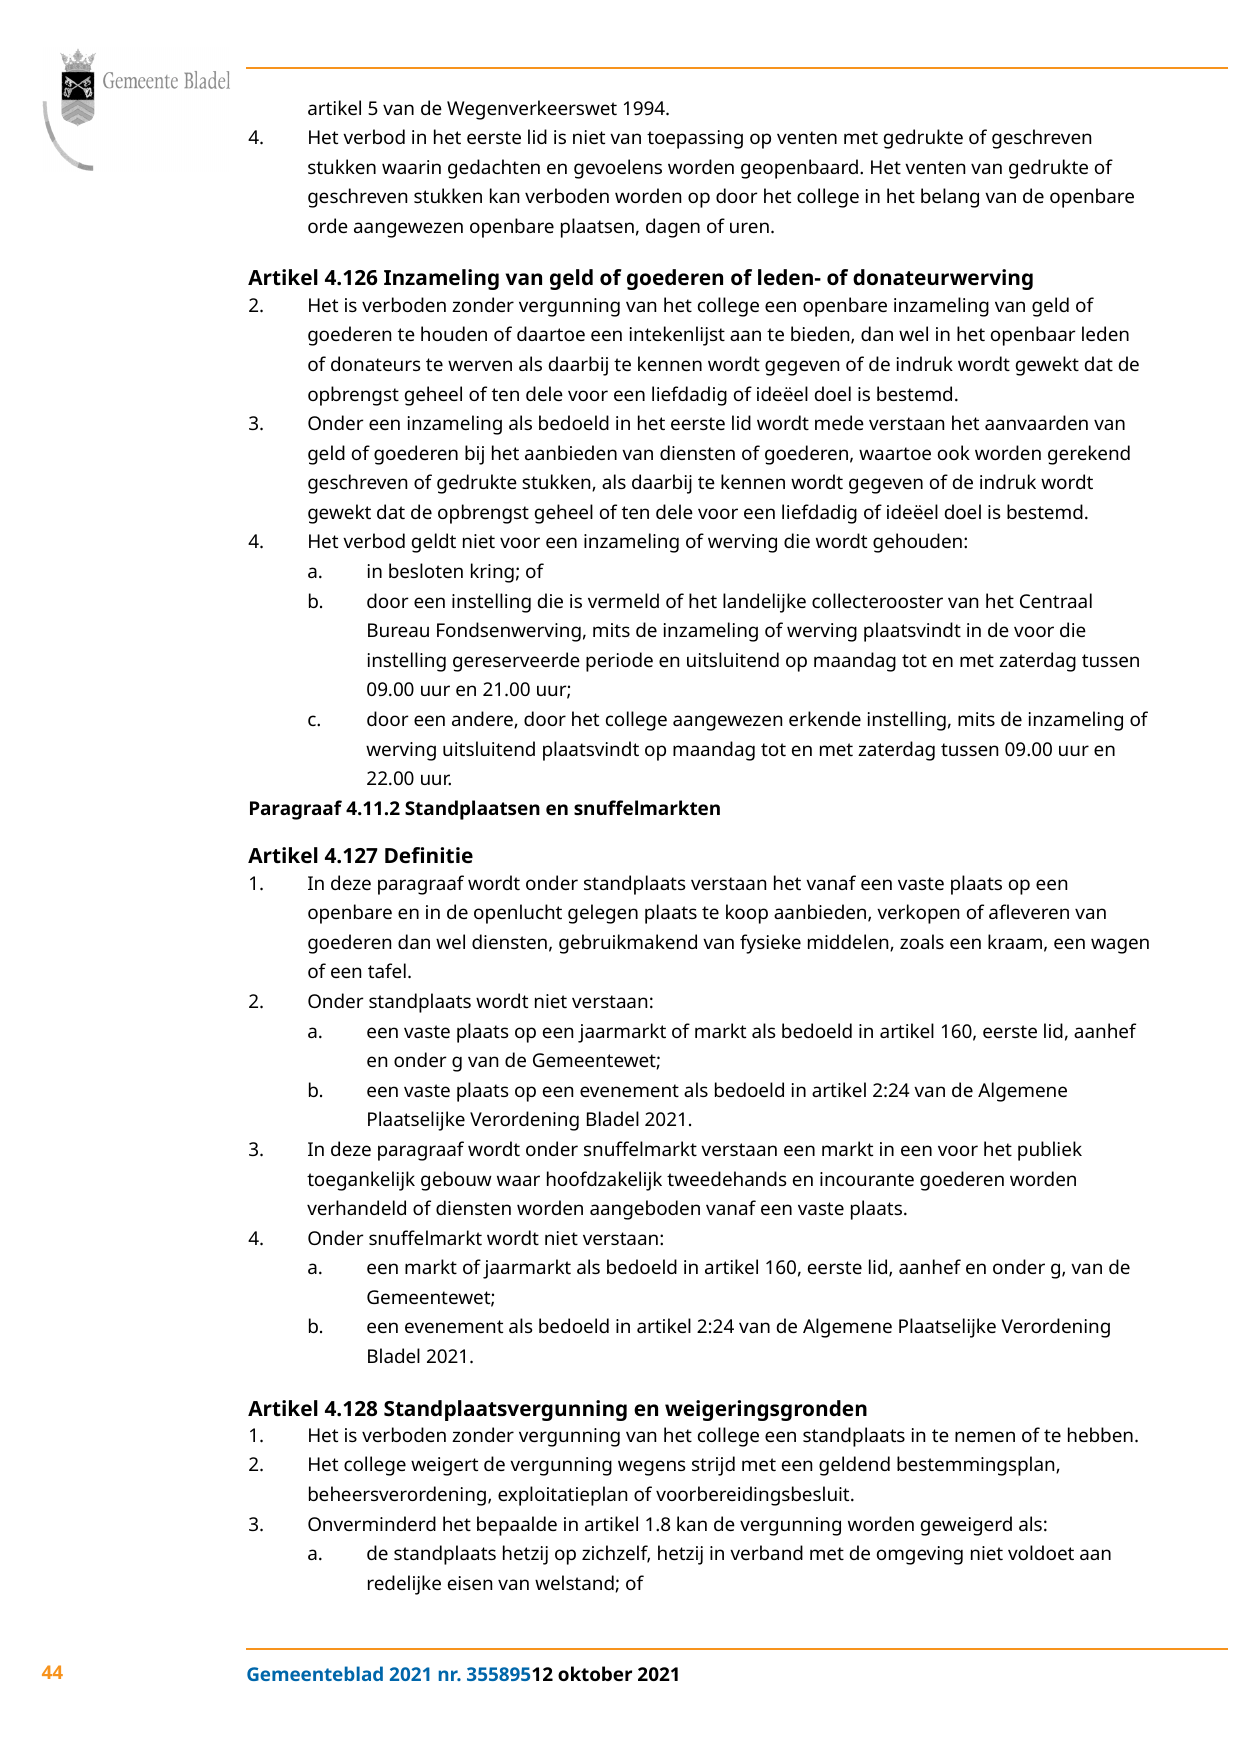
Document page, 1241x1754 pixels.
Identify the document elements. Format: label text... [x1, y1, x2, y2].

list Onder een inzameling als bedoeld in het eerste lid wordt mede verstaan het aanvaarden van geld of goederen bij het aanbieden van diensten of goederen, waartoe ook worden gerekend geschreven of gedrukte stukken, als daarbij te kennen wordt gegeven of de indruk wordt gewekt dat de opbrengst geheel of ten dele voor een liefdadig of ideëel doel is bestemd. [248, 410, 1152, 525]
text Artikel 4.126 Inzameling van geld of goederen of leden- of donateurwerving [248, 263, 1152, 292]
text Artikel 4.127 Definitie [248, 841, 1152, 870]
list Onder standplaats wordt niet verstaan: [248, 988, 1152, 1014]
list In deze paragraaf wordt onder snuffelmarkt verstaan een markt in een voor het publiek toegankelijk gebouw waar hoofdzakelijk tweedehands en incourante goederen worden verhandeld of diensten worden aangeboden vanaf een vaste plaats. [248, 1136, 1152, 1221]
list de standplaats hetzij op zichzelf, hetzij in verband met de omgeving niet voldoet aan redelijke eisen van welstand; of [307, 1540, 1152, 1596]
list een markt of jaarmarkt als bedoeld in artikel 160, eerste lid, aanhef en onder g, van de Gemeentewet; [307, 1254, 1152, 1310]
list In deze paragraaf wordt onder standplaats verstaan het vanaf een vaste plaats op een openbare en in de openlucht gelegen plaats te koop aanbieden, verkopen of afleveren van goederen dan wel diensten, gebruikmakend van fysieke middelen, zoals een kraam, een wagen of een tafel. [248, 870, 1152, 984]
picture [41, 47, 231, 172]
list Het is verboden zonder vergunning van het college een standplaats in te nemen of te hebben. [248, 1422, 1152, 1448]
list Het verbod geldt niet voor een inzameling of werving die wordt gehouden: [248, 529, 1152, 554]
list een vaste plaats op een jaarmarkt of markt als bedoeld in artikel 160, eerste lid, aanhef en onder g van de Gemeentewet; [307, 1018, 1152, 1073]
list een evenement als bedoeld in artikel 2:24 van de Algemene Plaatselijke Verordening Bladel 2021. [307, 1314, 1152, 1369]
list een vaste plaats op een evenement als bedoeld in artikel 2:24 van de Algemene Plaatselijke Verordening Bladel 2021. [307, 1077, 1152, 1132]
list artikel 5 van de Wegenverkeerswet 1994. [248, 95, 1152, 121]
list Het is verboden zonder vergunning van het college een openbare inzameling van geld of goederen te houden of daartoe een intekenlijst aan te bieden, dan wel in het openbaar leden of donateurs te werven als daarbij te kennen wordt gegeven of de indruk wordt gewekt dat de opbrengst geheel of ten dele voor een liefdadig of ideëel doel is bestemd. [248, 292, 1152, 406]
text Artikel 4.128 Standplaatsvergunning en weigeringsgronden [248, 1394, 1152, 1422]
list in besloten kring; of [307, 558, 1152, 584]
list Het verbod in het eerste lid is niet van toepassing op venten met gedrukte of geschreven stukken waarin gedachten en gevoelens worden geopenbaard. Het venten van gedrukte of geschreven stukken kan verboden worden op door het college in het belang van de openbare orde aangewezen openbare plaatsen, dagen of uren. [248, 124, 1152, 239]
text Paragraaf 4.11.2 Standplaatsen en snuffelmarkten [248, 795, 1152, 821]
list door een instelling die is vermeld of het landelijke collecterooster van het Centraal Bureau Fondsenwerving, mits de inzameling of werving plaatsvindt in de voor die instelling gereserveerde periode en uitsluitend op maandag tot en met zaterdag tussen 09.00 uur en 21.00 uur; [307, 588, 1152, 702]
list Het college weigert de vergunning wegens strijd met een geldend bestemmingsplan, beheersverordening, exploitatieplan of voorbereidingsbesluit. [248, 1452, 1152, 1507]
list Onder snuffelmarkt wordt niet verstaan: [248, 1225, 1152, 1251]
list door een andere, door het college aangewezen erkende instelling, mits de inzameling of werving uitsluitend plaatsvindt op maandag tot en met zaterdag tussen 09.00 uur en 22.00 uur. [307, 706, 1152, 791]
list Onverminderd het bepaalde in artikel 1.8 kan de vergunning worden geweigerd als: [248, 1511, 1152, 1537]
